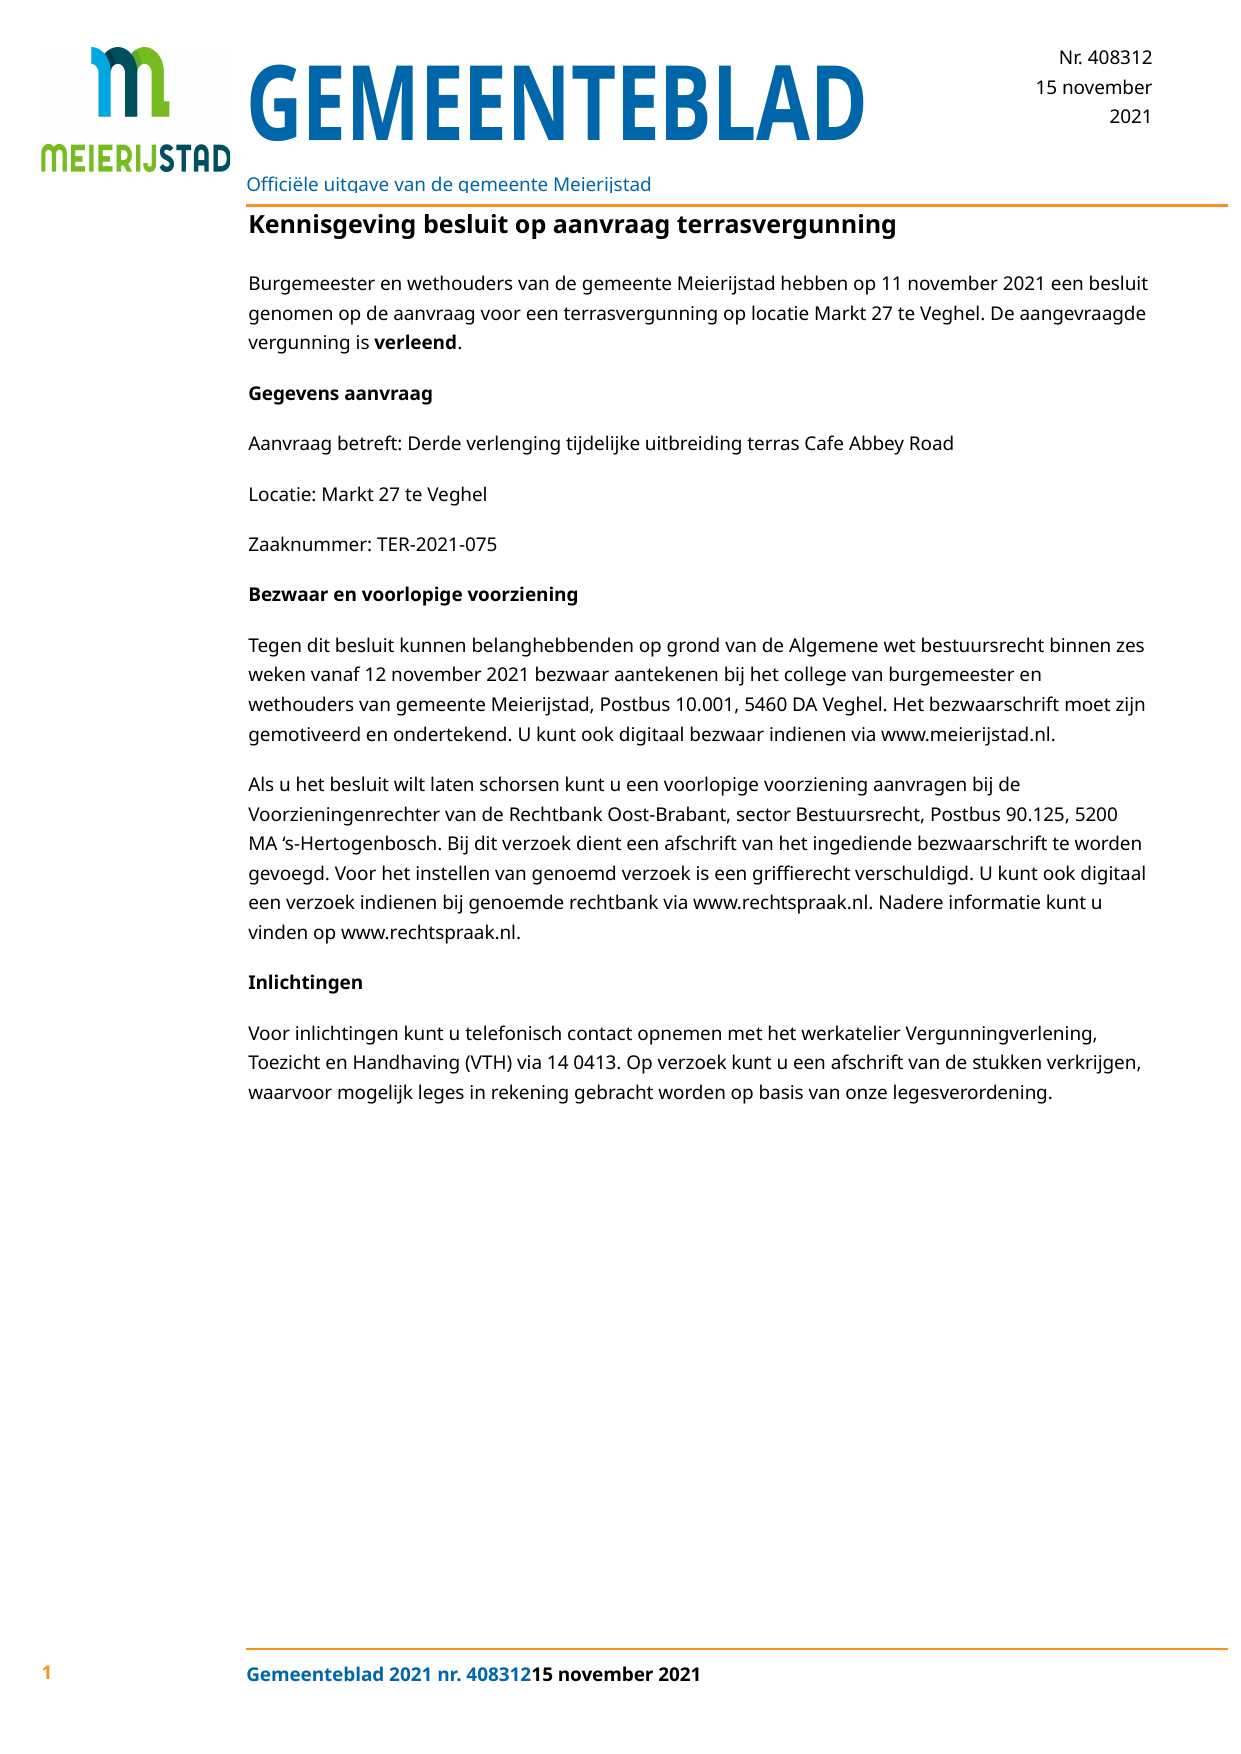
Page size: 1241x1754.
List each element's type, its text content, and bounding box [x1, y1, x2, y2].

text Voor inlichtingen kunt u telefonisch contact opnemen met het werkatelier Vergunningverlening, Toezicht en Handhaving (VTH) via 14 0413. Op verzoek kunt u een afschrift van de stukken verkrijgen, waarvoor mogelijk leges in rekening gebracht worden op basis van onze legesverordening. [248, 1020, 1152, 1105]
text Burgemeester en wethouders van de gemeente Meierijstad hebben op 11 november 2021 een besluit genomen op de aanvraag voor een terrasvergunning op locatie Markt 27 te Veghel. De aangevraagde vergunning is verleend. [248, 270, 1152, 355]
text Kennisgeving besluit op aanvraag terrasvergunning [248, 207, 1152, 241]
picture [41, 47, 231, 172]
text Aanvraag betreft: Derde verlenging tijdelijke uitbreiding terras Cafe Abbey Road [248, 430, 1152, 456]
text Als u het besluit wilt laten schorsen kunt u een voorlopige voorziening aanvragen bij de Voorzieningenrechter van de Rechtbank Oost-Brabant, sector Bestuursrecht, Postbus 90.125, 5200 MA ‘s-Hertogenbosch. Bij dit verzoek dient een afschrift van het ingediende bezwaarschrift te worden gevoegd. Voor het instellen van genoemd verzoek is een griffierecht verschuldigd. U kunt ook digitaal een verzoek indienen bij genoemde rechtbank via www.rechtspraak.nl. Nadere informatie kunt u vinden op www.rechtspraak.nl. [248, 771, 1152, 945]
text Tegen dit besluit kunnen belanghebbenden op grond van de Algemene wet bestuursrecht binnen zes weken vanaf 12 november 2021 bezwaar aantekenen bij het college van burgemeester en wethouders van gemeente Meierijstad, Postbus 10.001, 5460 DA Veghel. Het bezwaarschrift moet zijn gemotiveerd en ondertekend. U kunt ook digitaal bezwaar indienen via www.meierijstad.nl. [248, 632, 1152, 746]
text Gegevens aanvraag [248, 380, 1152, 406]
text Inlichtingen [248, 969, 1152, 995]
text Zaaknummer: TER-2021-075 [248, 531, 1152, 557]
text Bezwaar en voorlopige voorziening [248, 582, 1152, 607]
text Locatie: Markt 27 te Veghel [248, 481, 1152, 506]
